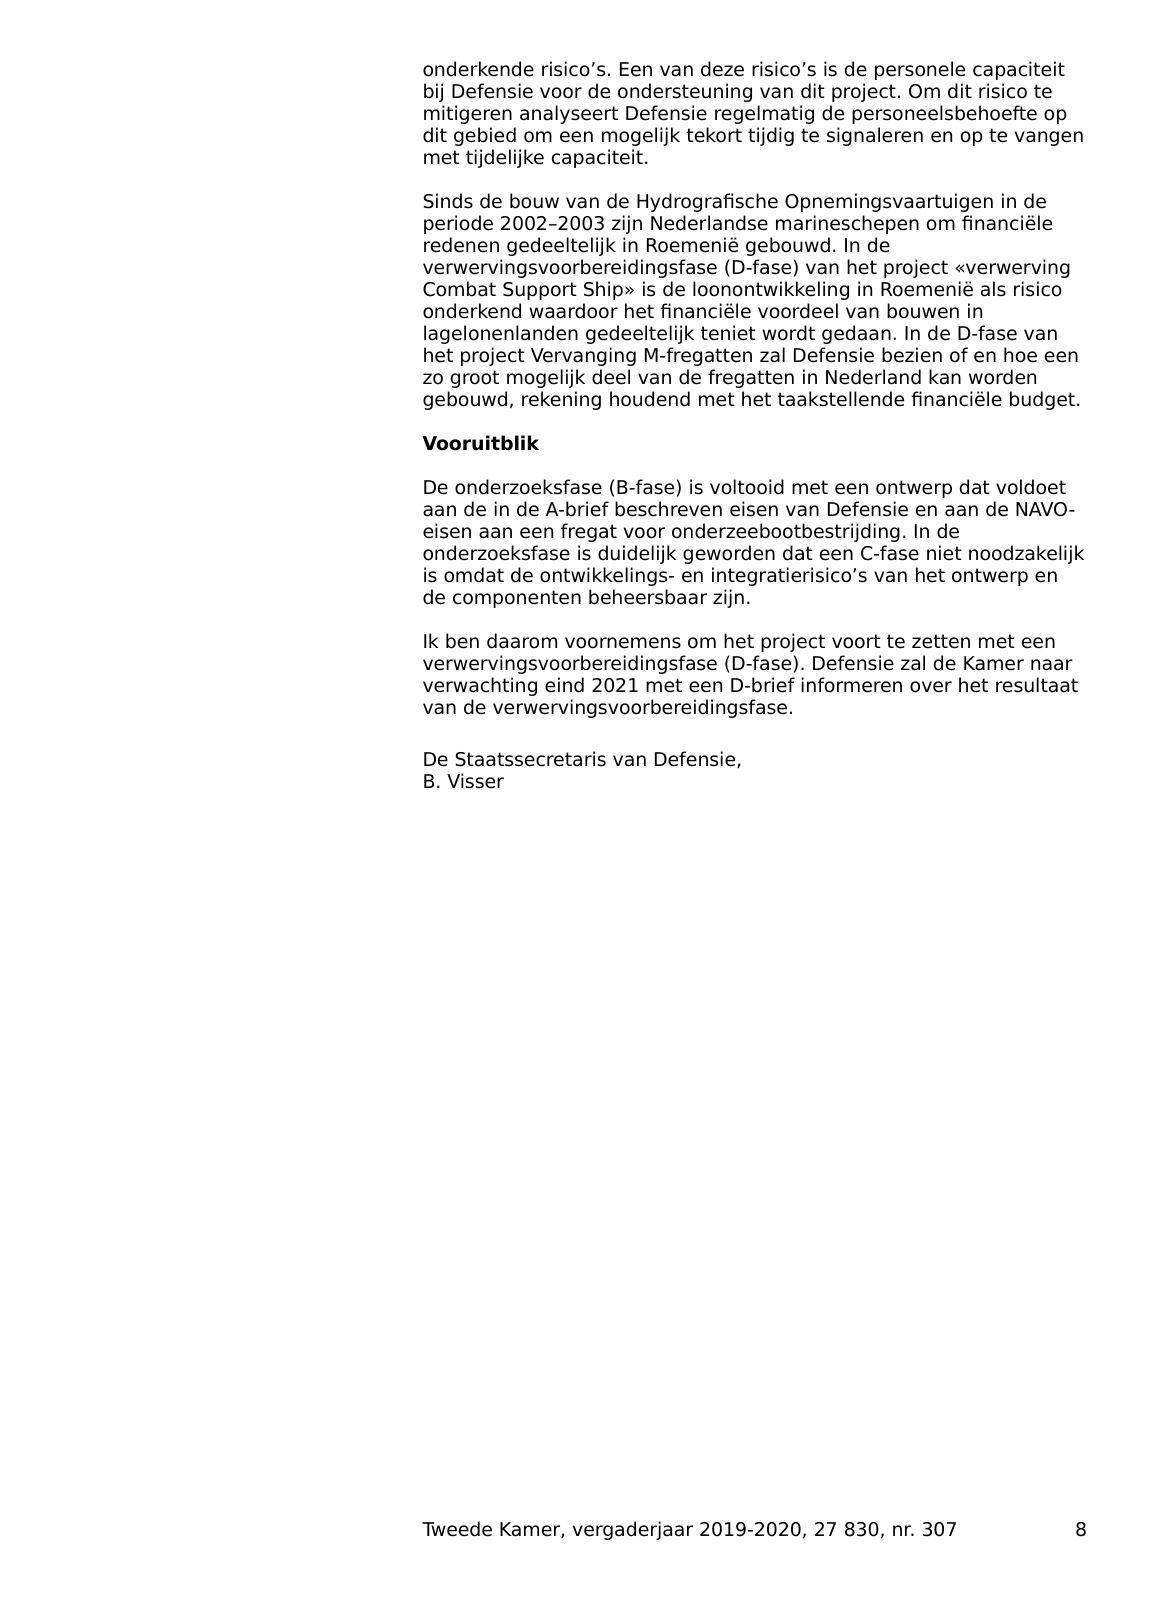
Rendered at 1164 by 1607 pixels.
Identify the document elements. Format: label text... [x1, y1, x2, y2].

text Ik ben daarom voornemens om het project voort te zetten met een verwervingsvoorbereidingsfase (D-fase). Defensie zal de Kamer naar verwachting eind 2021 met een D-brief informeren over het resultaat van de verwervingsvoorbereidingsfase. [422, 631, 1087, 719]
text Sinds de bouw van de Hydrografische Opnemingsvaartuigen in de periode 2002–2003 zijn Nederlandse marineschepen om financiële redenen gedeeltelijk in Roemenië gebouwd. In de verwervingsvoorbereidingsfase (D-fase) van het project «verwerving Combat Support Ship» is de loonontwikkeling in Roemenië als risico onderkend waardoor het financiële voordeel van bouwen in lagelonenlanden gedeeltelijk teniet wordt gedaan. In de D-fase van het project Vervanging M-fregatten zal Defensie bezien of en hoe een zo groot mogelijk deel van de fregatten in Nederland kan worden gebouwd, rekening houdend met het taakstellende financiële budget. [422, 191, 1087, 411]
text De Staatssecretaris van Defensie, B. Visser [422, 749, 1087, 793]
subtitle Vooruitblik [422, 433, 1087, 455]
text De onderzoeksfase (B-fase) is voltooid met een ontwerp dat voldoet aan de in de A-brief beschreven eisen van Defensie en aan de NAVO-eisen aan een fregat voor onderzeebootbestrijding. In de onderzoeksfase is duidelijk geworden dat een C-fase niet noodzakelijk is omdat de ontwikkelings- en integratierisico’s van het ontwerp en de componenten beheersbaar zijn. [422, 477, 1087, 609]
text onderkende risico’s. Een van deze risico’s is de personele capaciteit bij Defensie voor de ondersteuning van dit project. Om dit risico te mitigeren analyseert Defensie regelmatig de personeelsbehoefte op dit gebied om een mogelijk tekort tijdig te signaleren en op te vangen met tijdelijke capaciteit. [422, 59, 1087, 169]
